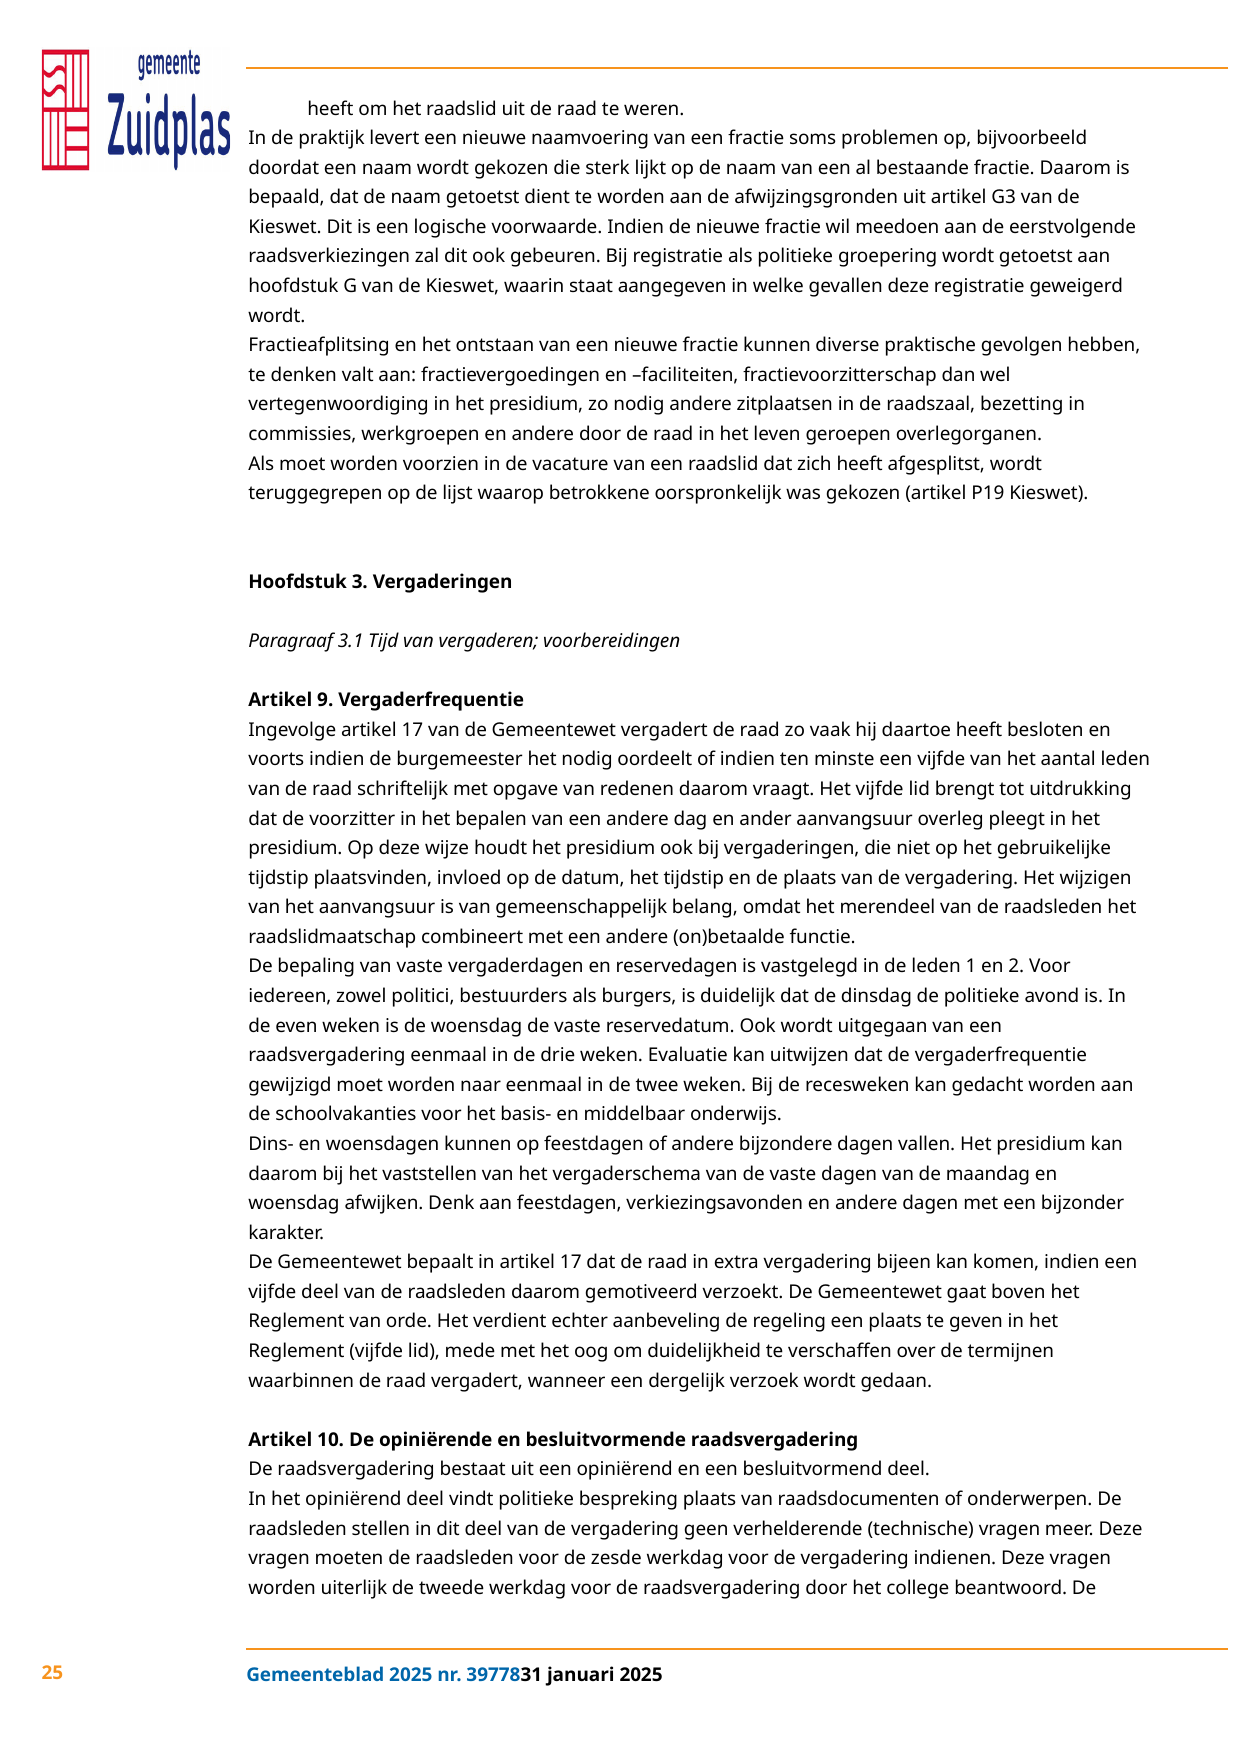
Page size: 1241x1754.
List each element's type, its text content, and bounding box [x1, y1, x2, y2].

text De Gemeentewet bepaalt in artikel 17 dat de raad in extra vergadering bijeen kan komen, indien een vijfde deel van de raadsleden daarom gemotiveerd verzoekt. De Gemeentewet gaat boven het Reglement van orde. Het verdient echter aanbeveling de regeling een plaats te geven in het Reglement (vijfde lid), mede met het oog om duidelijkheid te verschaffen over de termijnen waarbinnen de raad vergadert, wanneer een dergelijk verzoek wordt gedaan. [248, 1248, 1152, 1393]
text Fractieafplitsing en het ontstaan van een nieuwe fractie kunnen diverse praktische gevolgen hebben, te denken valt aan: fractievergoedingen en –faciliteiten, fractievoorzitterschap dan wel vertegenwoordiging in het presidium, zo nodig andere zitplaatsen in de raadszaal, bezetting in commissies, werkgroepen en andere door de raad in het leven geroepen overlegorganen. [248, 331, 1152, 446]
text Ingevolge artikel 17 van de Gemeentewet vergadert de raad zo vaak hij daartoe heeft besloten en voorts indien de burgemeester het nodig oordeelt of indien ten minste een vijfde van het aantal leden van de raad schriftelijk met opgave van redenen daarom vraagt. Het vijfde lid brengt tot uitdrukking dat de voorzitter in het bepalen van een andere dag en ander aanvangsuur overleg pleegt in het presidium. Op deze wijze houdt het presidium ook bij vergaderingen, die niet op het gebruikelijke tijdstip plaatsvinden, invloed op de datum, het tijdstip en de plaats van de vergadering. Het wijzigen van het aanvangsuur is van gemeenschappelijk belang, omdat het merendeel van de raadsleden het raadslidmaatschap combineert met een andere (on)betaalde functie. [248, 716, 1152, 949]
text De raadsvergadering bestaat uit een opiniërend en een besluitvormend deel. [248, 1456, 1152, 1481]
list heeft om het raadslid uit de raad te weren. [248, 95, 1152, 121]
text In het opiniërend deel vindt politieke bespreking plaats van raadsdocumenten of onderwerpen. De raadsleden stellen in dit deel van de vergadering geen verhelderende (technische) vragen meer. Deze vragen moeten de raadsleden voor de zesde werkdag voor de vergadering indienen. Deze vragen worden uiterlijk de tweede werkdag voor de raadsvergadering door het college beantwoord. De [248, 1485, 1152, 1600]
text Dins- en woensdagen kunnen op feestdagen of andere bijzondere dagen vallen. Het presidium kan daarom bij het vaststellen van het vergaderschema van de vaste dagen van de maandag en woensdag afwijken. Denk aan feestdagen, verkiezingsavonden en andere dagen met een bijzonder karakter. [248, 1130, 1152, 1245]
text Hoofdstuk 3. Vergaderingen [248, 568, 1152, 594]
text Als moet worden voorzien in de vacature van een raadslid dat zich heeft afgesplitst, wordt teruggegrepen op de lijst waarop betrokkene oorspronkelijk was gekozen (artikel P19 Kieswet). [248, 450, 1152, 505]
text De bepaling van vaste vergaderdagen en reservedagen is vastgelegd in de leden 1 en 2. Voor iedereen, zowel politici, bestuurders als burgers, is duidelijk dat de dinsdag de politieke avond is. In de even weken is de woensdag de vaste reservedatum. Ook wordt uitgegaan van een raadsvergadering eenmaal in de drie weken. Evaluatie kan uitwijzen dat de vergaderfrequentie gewijzigd moet worden naar eenmaal in de twee weken. Bij de recesweken kan gedacht worden aan de schoolvakanties voor het basis- en middelbaar onderwijs. [248, 953, 1152, 1126]
picture [41, 47, 231, 172]
text Paragraaf 3.1 Tijd van vergaderen; voorbereidingen [248, 627, 1152, 653]
text In de praktijk levert een nieuwe naamvoering van een fractie soms problemen op, bijvoorbeeld doordat een naam wordt gekozen die sterk lijkt op de naam van een al bestaande fractie. Daarom is bepaald, dat de naam getoetst dient te worden aan de afwijzingsgronden uit artikel G3 van de Kieswet. Dit is een logische voorwaarde. Indien de nieuwe fractie wil meedoen aan de eerstvolgende raadsverkiezingen zal dit ook gebeuren. Bij registratie als politieke groepering wordt getoetst aan hoofdstuk G van de Kieswet, waarin staat aangegeven in welke gevallen deze registratie geweigerd wordt. [248, 124, 1152, 328]
text Artikel 10. De opiniërende en besluitvormende raadsvergadering [248, 1426, 1152, 1452]
text Artikel 9. Vergaderfrequentie [248, 686, 1152, 712]
